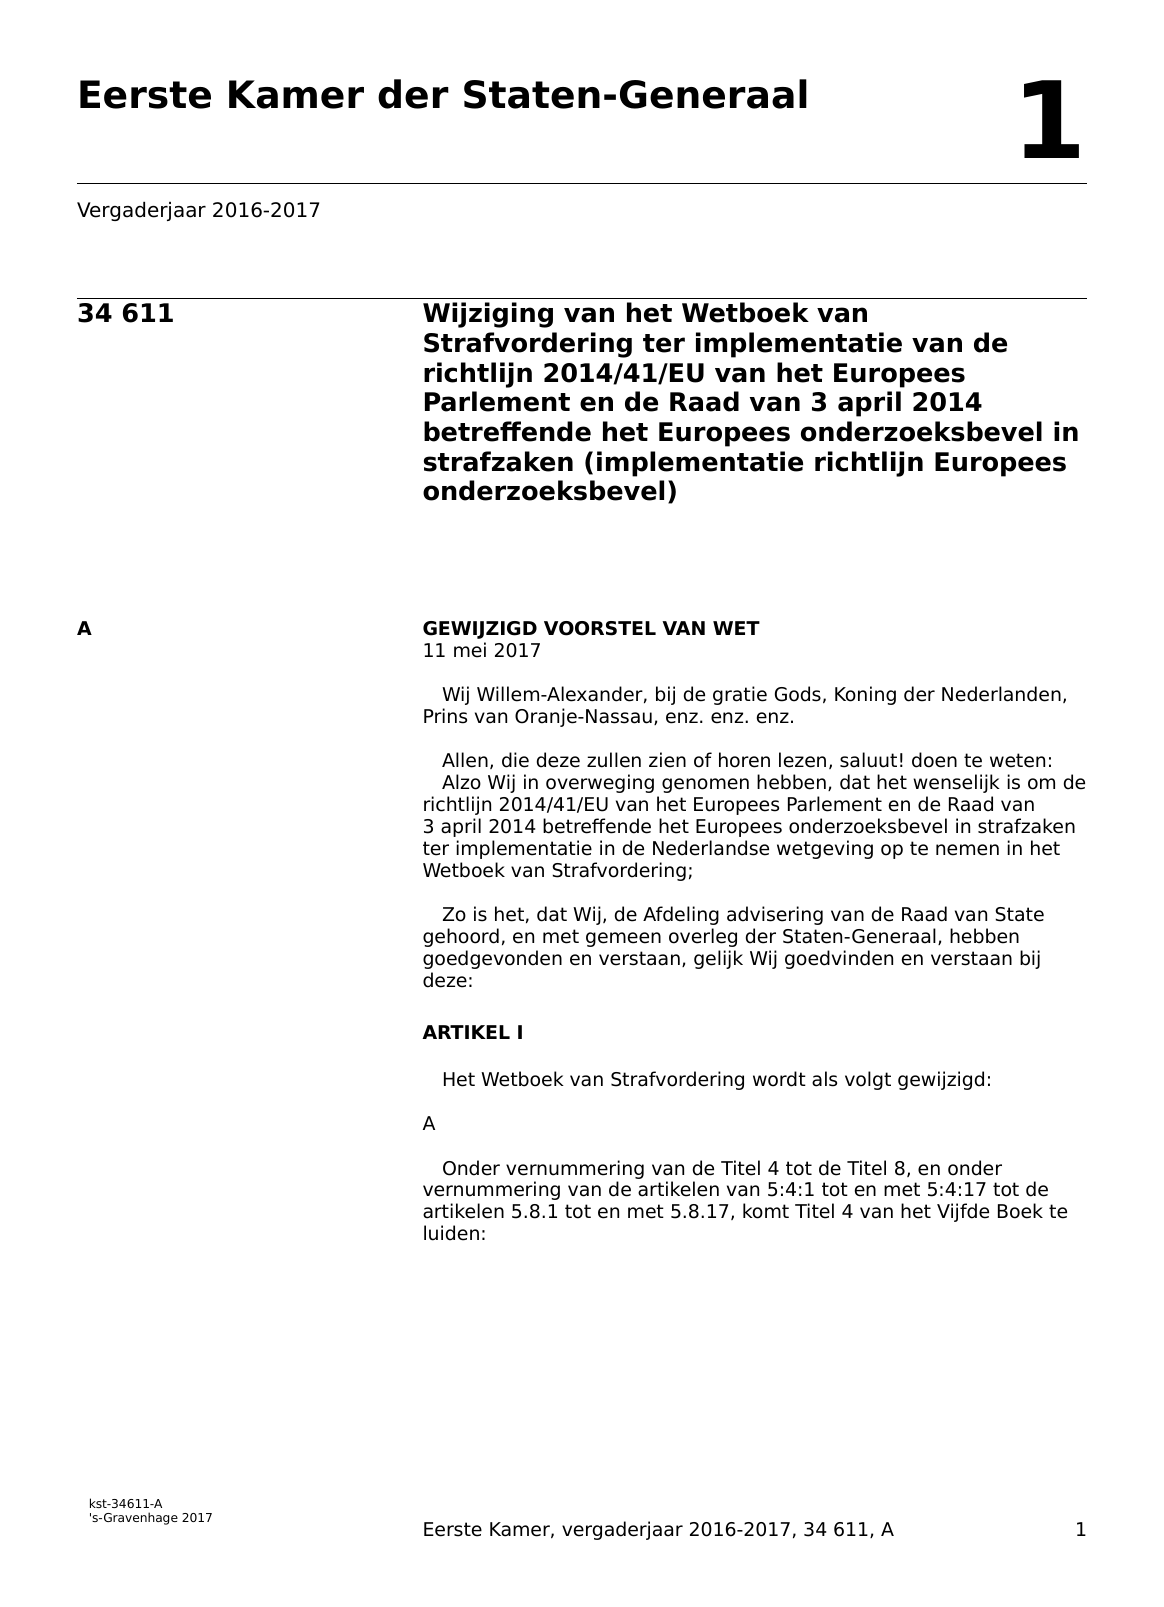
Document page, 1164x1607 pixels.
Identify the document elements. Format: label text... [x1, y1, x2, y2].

subtitle 34 611 Wijziging van het Wetboek van Strafvordering ter implementatie van de richtlijn 2014/41/EU van het Europees Parlement en de Raad van 3 april 2014 betreffende het Europees onderzoeksbevel in strafzaken (implementatie richtlijn Europees onderzoeksbevel) [77, 299, 1087, 507]
table_header 1 [886, 59, 1087, 183]
text kst-34611-A [88, 1497, 323, 1511]
subtitle ARTIKEL I [422, 1022, 1087, 1044]
text Wij Willem-Alexander, bij de gratie Gods, Koning der Nederlanden, Prins van Oranje-Nassau, enz. enz. enz. [422, 684, 1087, 728]
text 11 mei 2017 [422, 640, 1087, 662]
subtitle A GEWIJZIGD VOORSTEL VAN WET [77, 618, 1087, 640]
text 's-Gravenhage 2017 [88, 1511, 323, 1525]
text Het Wetboek van Strafvordering wordt als volgt gewijzigd: [422, 1069, 1087, 1091]
table_header Eerste Kamer der Staten-Generaal [77, 59, 886, 183]
text Alzo Wij in overweging genomen hebben, dat het wenselijk is om de richtlijn 2014/41/EU van het Europees Parlement en de Raad van 3 april 2014 betreffende het Europees onderzoeksbevel in strafzaken ter implementatie in de Nederlandse wetgeving op te nemen in het Wetboek van Strafvordering; [422, 772, 1087, 882]
text Onder vernummering van de Titel 4 tot de Titel 8, en onder vernummering van de artikelen van 5:4:1 tot en met 5:4:17 tot de artikelen 5.8.1 tot en met 5.8.17, komt Titel 4 van het Vijfde Boek te luiden: [422, 1157, 1087, 1245]
text A [422, 1113, 1087, 1135]
text Allen, die deze zullen zien of horen lezen, saluut! doen te weten: [422, 750, 1087, 772]
table_cell Vergaderjaar 2016-2017 [77, 184, 1087, 298]
text Zo is het, dat Wij, de Afdeling advisering van de Raad van State gehoord, en met gemeen overleg der Staten-Generaal, hebben goedgevonden en verstaan, gelijk Wij goedvinden en verstaan bij deze: [422, 904, 1087, 992]
